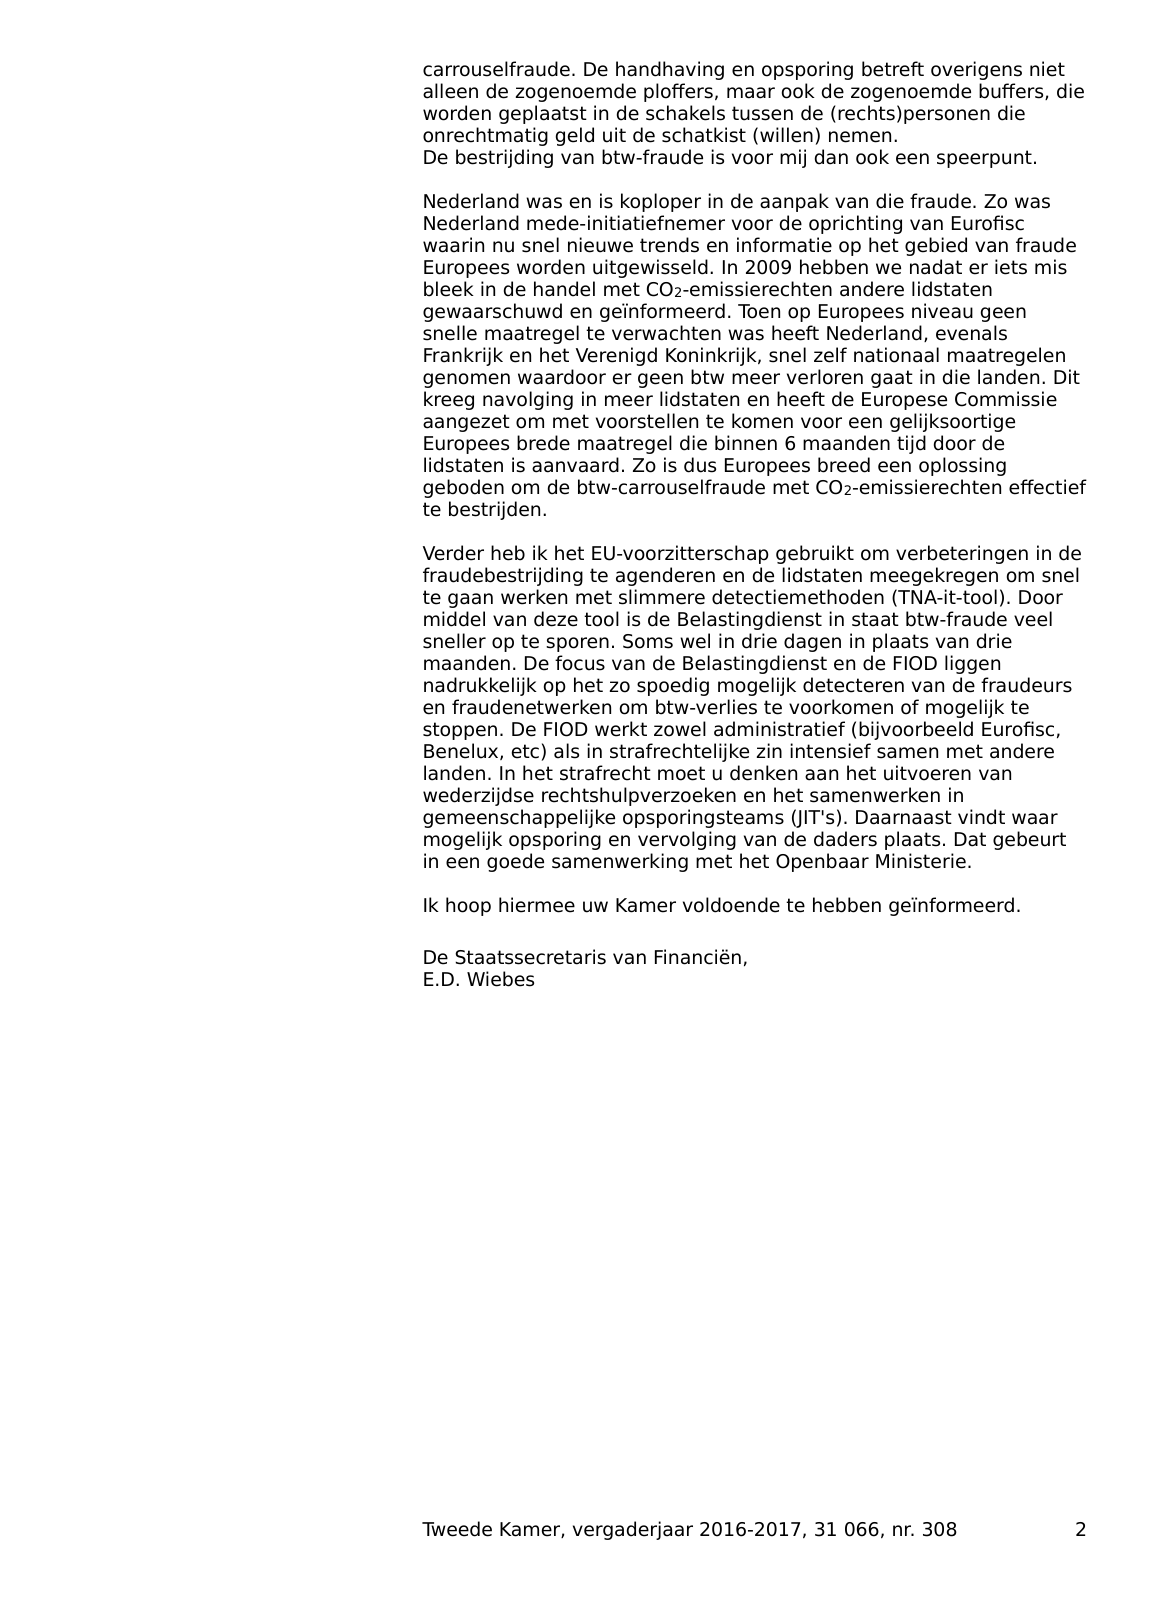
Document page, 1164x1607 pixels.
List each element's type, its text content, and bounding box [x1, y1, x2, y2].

text Ik hoop hiermee uw Kamer voldoende te hebben geïnformeerd. [422, 895, 1087, 917]
text Verder heb ik het EU-voorzitterschap gebruikt om verbeteringen in de fraudebestrijding te agenderen en de lidstaten meegekregen om snel te gaan werken met slimmere detectiemethoden (TNA-it-tool). Door middel van deze tool is de Belastingdienst in staat btw-fraude veel sneller op te sporen. Soms wel in drie dagen in plaats van drie maanden. De focus van de Belastingdienst en de FIOD liggen nadrukkelijk op het zo spoedig mogelijk detecteren van de fraudeurs en fraudenetwerken om btw-verlies te voorkomen of mogelijk te stoppen. De FIOD werkt zowel administratief (bijvoorbeeld Eurofisc, Benelux, etc) als in strafrechtelijke zin intensief samen met andere landen. In het strafrecht moet u denken aan het uitvoeren van wederzijdse rechtshulpverzoeken en het samenwerken in gemeenschappelijke opsporingsteams (JIT's). Daarnaast vindt waar mogelijk opsporing en vervolging van de daders plaats. Dat gebeurt in een goede samenwerking met het Openbaar Ministerie. [422, 543, 1087, 873]
text Nederland was en is koploper in de aanpak van die fraude. Zo was Nederland mede-initiatiefnemer voor de oprichting van Eurofisc waarin nu snel nieuwe trends en informatie op het gebied van fraude Europees worden uitgewisseld. In 2009 hebben we nadat er iets mis bleek in de handel met CO2-emissierechten andere lidstaten gewaarschuwd en geïnformeerd. Toen op Europees niveau geen snelle maatregel te verwachten was heeft Nederland, evenals Frankrijk en het Verenigd Koninkrijk, snel zelf nationaal maatregelen genomen waardoor er geen btw meer verloren gaat in die landen. Dit kreeg navolging in meer lidstaten en heeft de Europese Commissie aangezet om met voorstellen te komen voor een gelijksoortige Europees brede maatregel die binnen 6 maanden tijd door de lidstaten is aanvaard. Zo is dus Europees breed een oplossing geboden om de btw-carrouselfraude met CO2-emissierechten effectief te bestrijden. [422, 191, 1087, 521]
text De bestrijding van btw-fraude is voor mij dan ook een speerpunt. [422, 147, 1087, 169]
text De Staatssecretaris van Financiën, E.D. Wiebes [422, 947, 1087, 991]
text carrouselfraude. De handhaving en opsporing betreft overigens niet alleen de zogenoemde ploffers, maar ook de zogenoemde buffers, die worden geplaatst in de schakels tussen de (rechts)personen die onrechtmatig geld uit de schatkist (willen) nemen. [422, 59, 1087, 147]
